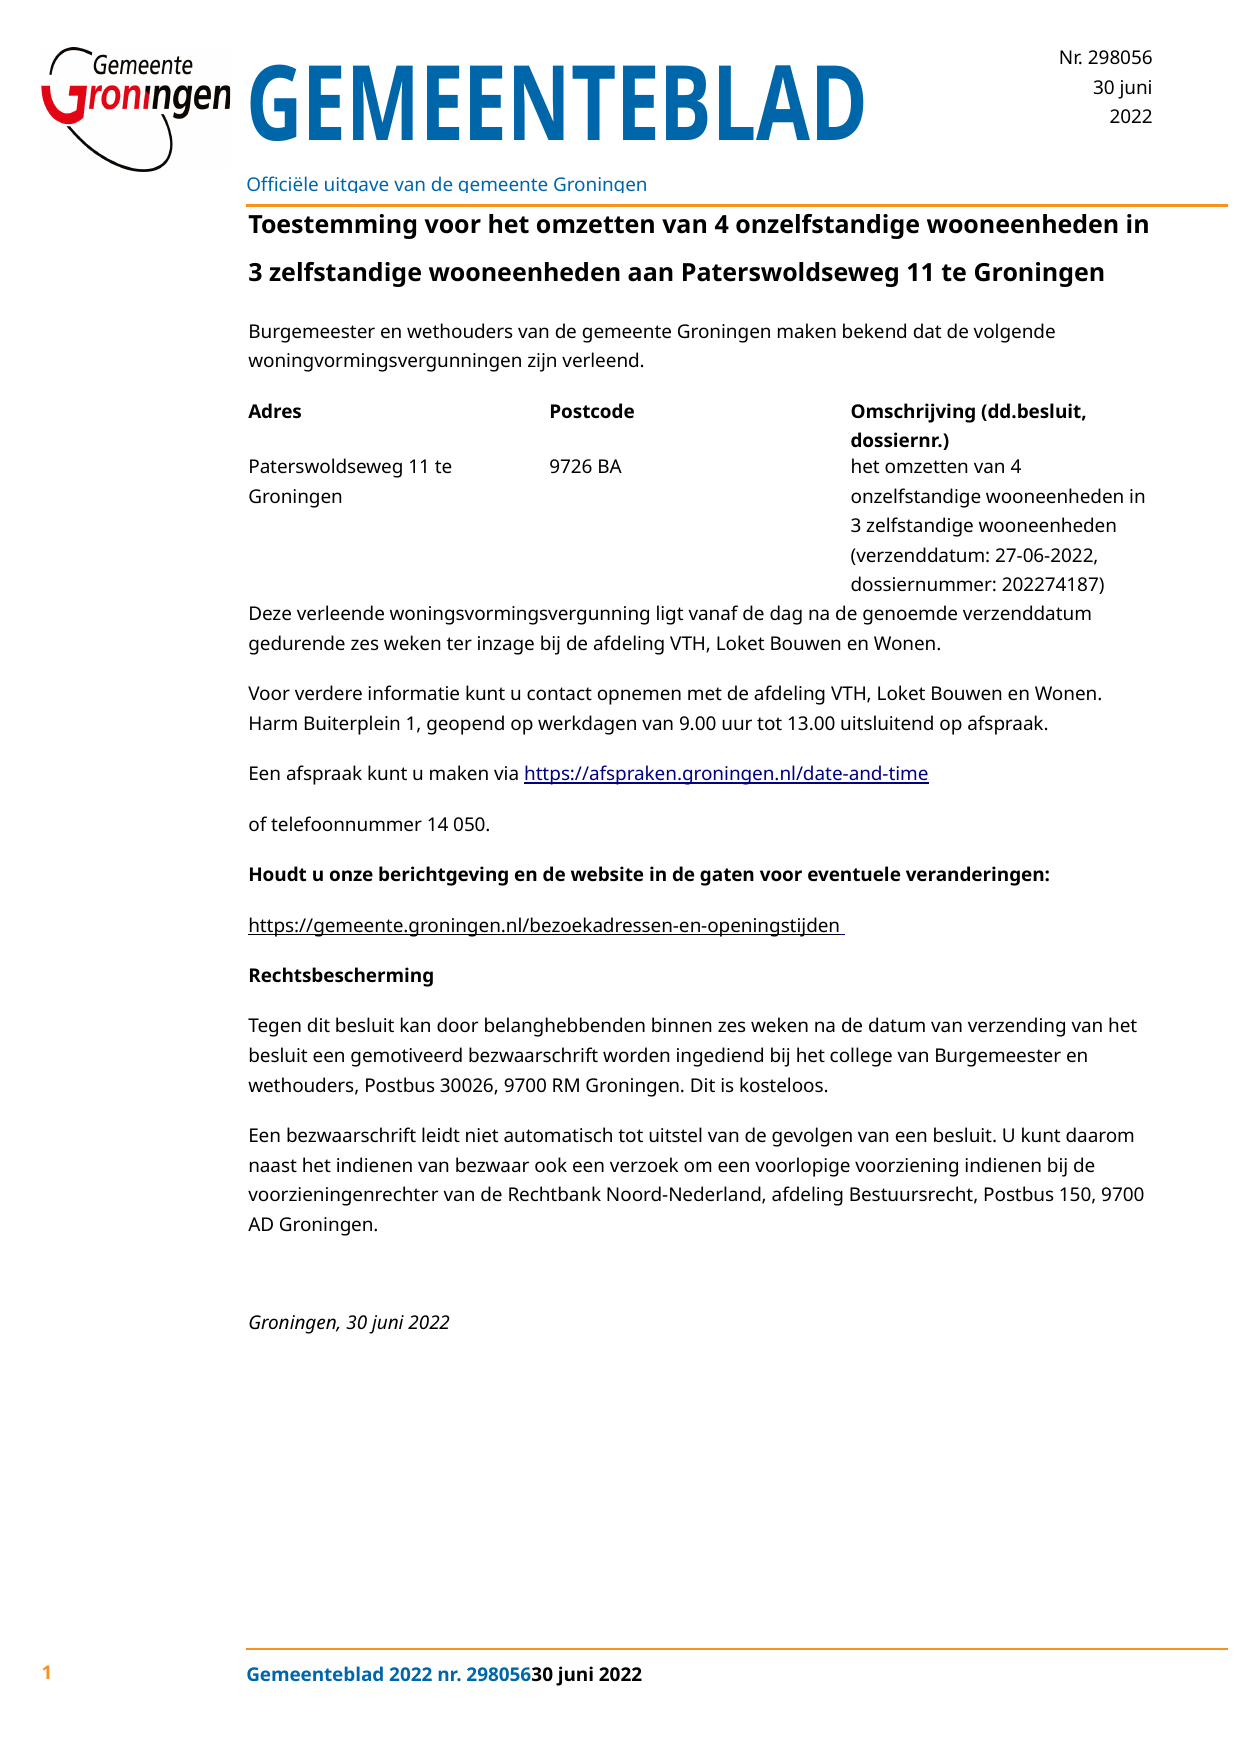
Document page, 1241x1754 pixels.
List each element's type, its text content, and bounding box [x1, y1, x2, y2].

table_header Adres [248, 398, 549, 453]
text Een bezwaarschrift leidt niet automatisch tot uitstel van de gevolgen van een besluit. U kunt daarom naast het indienen van bezwaar ook een verzoek om een voorlopige voorziening indienen bij de voorzieningenrechter van de Rechtbank Noord-Nederland, afdeling Bestuursrecht, Postbus 150, 9700 AD Groningen. [248, 1122, 1152, 1237]
text Rechtsbescherming [248, 962, 1152, 988]
text Groningen, 30 juni 2022 [248, 1309, 1152, 1335]
picture [41, 47, 231, 172]
table_cell 9726 BA [549, 453, 850, 597]
text Burgemeester en wethouders van de gemeente Groningen maken bekend dat de volgende woningvormingsvergunningen zijn verleend. [248, 318, 1152, 373]
text Toestemming voor het omzetten van 4 onzelfstandige wooneenheden in 3 zelfstandige wooneenheden aan Paterswoldseweg 11 te Groningen [248, 207, 1152, 288]
text Houdt u onze berichtgeving en de website in de gaten voor eventuele veranderingen: [248, 861, 1152, 887]
table_header Omschrijving (dd.besluit, dossiernr.) [850, 398, 1152, 453]
table_cell het omzetten van 4 onzelfstandige wooneenheden in 3 zelfstandige wooneenheden (verzenddatum: 27-06-2022, dossiernummer: 202274187) [850, 453, 1152, 597]
text https://gemeente.groningen.nl/bezoekadressen-en-openingstijden [248, 912, 1152, 938]
table_header Postcode [549, 398, 850, 453]
text Een afspraak kunt u maken via https://afspraken.groningen.nl/date-and-time [248, 761, 1152, 786]
text Voor verdere informatie kunt u contact opnemen met de afdeling VTH, Loket Bouwen en Wonen. Harm Buiterplein 1, geopend op werkdagen van 9.00 uur tot 13.00 uitsluitend op afspraak. [248, 681, 1152, 736]
text Tegen dit besluit kan door belanghebbenden binnen zes weken na de datum van verzending van het besluit een gemotiveerd bezwaarschrift worden ingediend bij het college van Burgemeester en wethouders, Postbus 30026, 9700 RM Groningen. Dit is kosteloos. [248, 1013, 1152, 1098]
text of telefoonnummer 14 050. [248, 811, 1152, 837]
table_cell Paterswoldseweg 11 te Groningen [248, 453, 549, 597]
text Deze verleende woningsvormingsvergunning ligt vanaf de dag na de genoemde verzenddatum gedurende zes weken ter inzage bij de afdeling VTH, Loket Bouwen en Wonen. [248, 601, 1152, 656]
